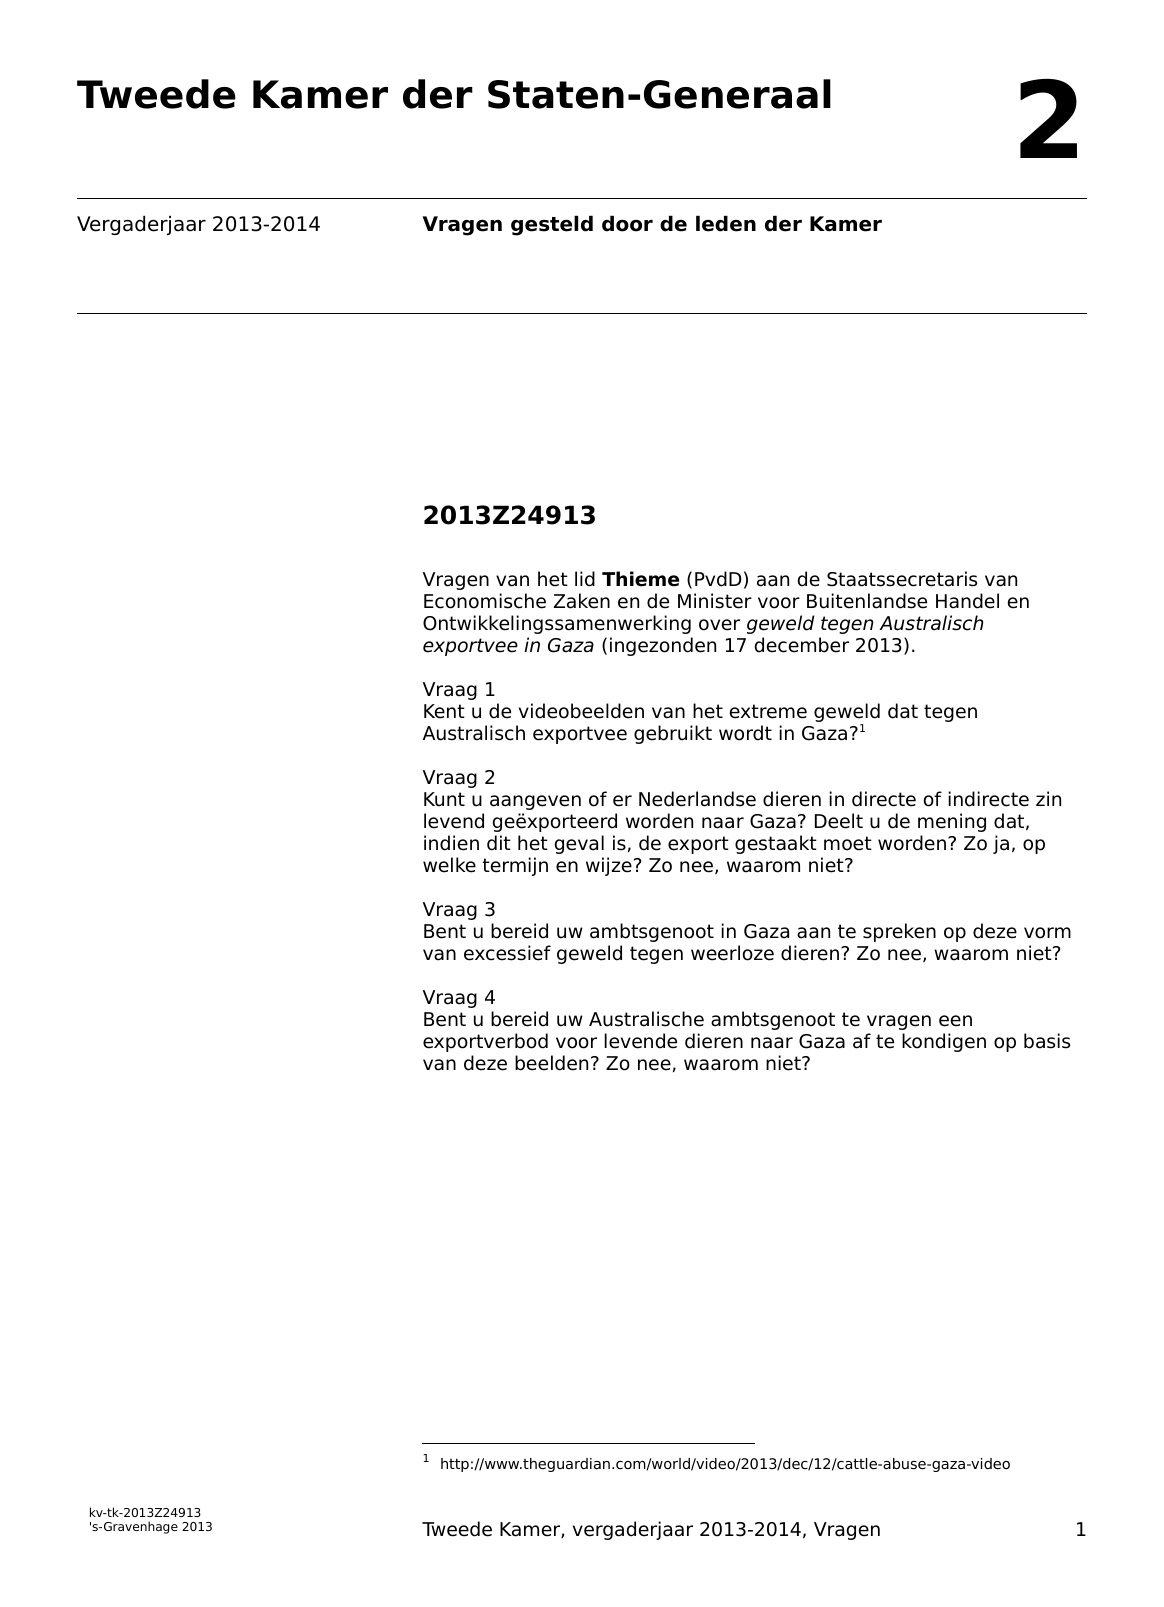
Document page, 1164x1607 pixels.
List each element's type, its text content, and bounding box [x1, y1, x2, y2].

text Bent u bereid uw ambtsgenoot in Gaza aan te spreken op deze vorm van excessief geweld tegen weerloze dieren? Zo nee, waarom niet? [422, 921, 1087, 965]
text Vraag 3 [422, 899, 1087, 921]
text 2013Z24913 [422, 501, 1087, 531]
text kv-tk-2013Z24913 [88, 1506, 323, 1520]
text Bent u bereid uw Australische ambtsgenoot te vragen een exportverbod voor levende dieren naar Gaza af te kondigen op basis van deze beelden? Zo nee, waarom niet? [422, 1009, 1087, 1075]
text http://www.theguardian.com/world/video/2013/dec/12/cattle-abuse-gaza-video [422, 1452, 1087, 1474]
text Kunt u aangeven of er Nederlandse dieren in directe of indirecte zin levend geëxporteerd worden naar Gaza? Deelt u de mening dat, indien dit het geval is, de export gestaakt moet worden? Zo ja, op welke termijn en wijze? Zo nee, waarom niet? [422, 789, 1087, 877]
table_header Tweede Kamer der Staten-Generaal [77, 59, 886, 198]
table_header 2 [886, 59, 1087, 198]
table_cell Vergaderjaar 2013-2014 [77, 199, 422, 313]
text Vragen van het lid Thieme (PvdD) aan de Staatssecretaris van Economische Zaken en de Minister voor Buitenlandse Handel en Ontwikkelingssamenwerking over geweld tegen Australisch exportvee in Gaza (ingezonden 17 december 2013). [422, 569, 1087, 657]
text Vraag 2 [422, 767, 1087, 789]
table_cell Vragen gesteld door de leden der Kamer [422, 199, 1087, 313]
text Vraag 4 [422, 987, 1087, 1009]
text Kent u de videobeelden van het extreme geweld dat tegen Australisch exportvee gebruikt wordt in Gaza? [422, 701, 1087, 745]
text 's-Gravenhage 2013 [88, 1520, 323, 1534]
text Vraag 1 [422, 679, 1087, 701]
